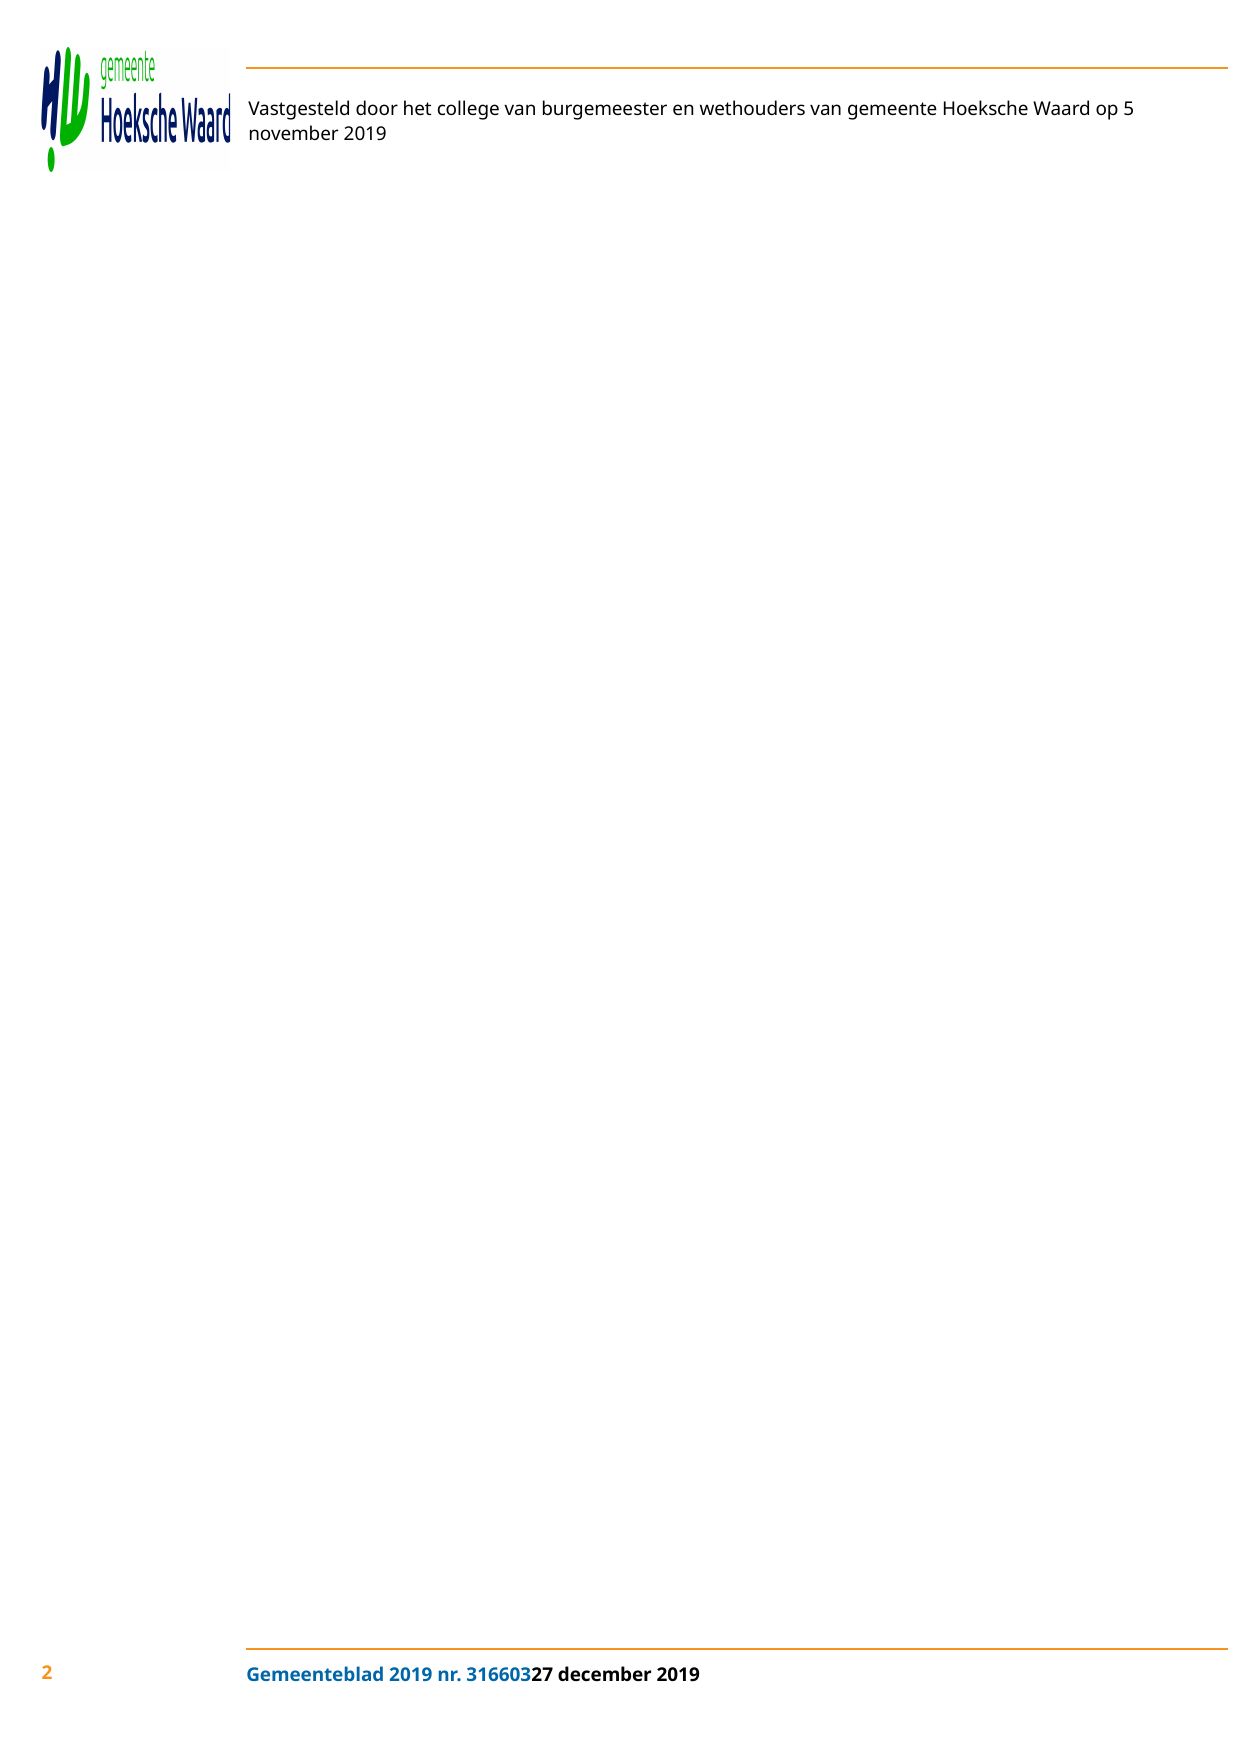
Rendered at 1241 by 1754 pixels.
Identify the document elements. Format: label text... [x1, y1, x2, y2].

text Vastgesteld door het college van burgemeester en wethouders van gemeente Hoeksche Waard op 5 november 2019 [248, 95, 1152, 146]
picture [41, 47, 231, 172]
